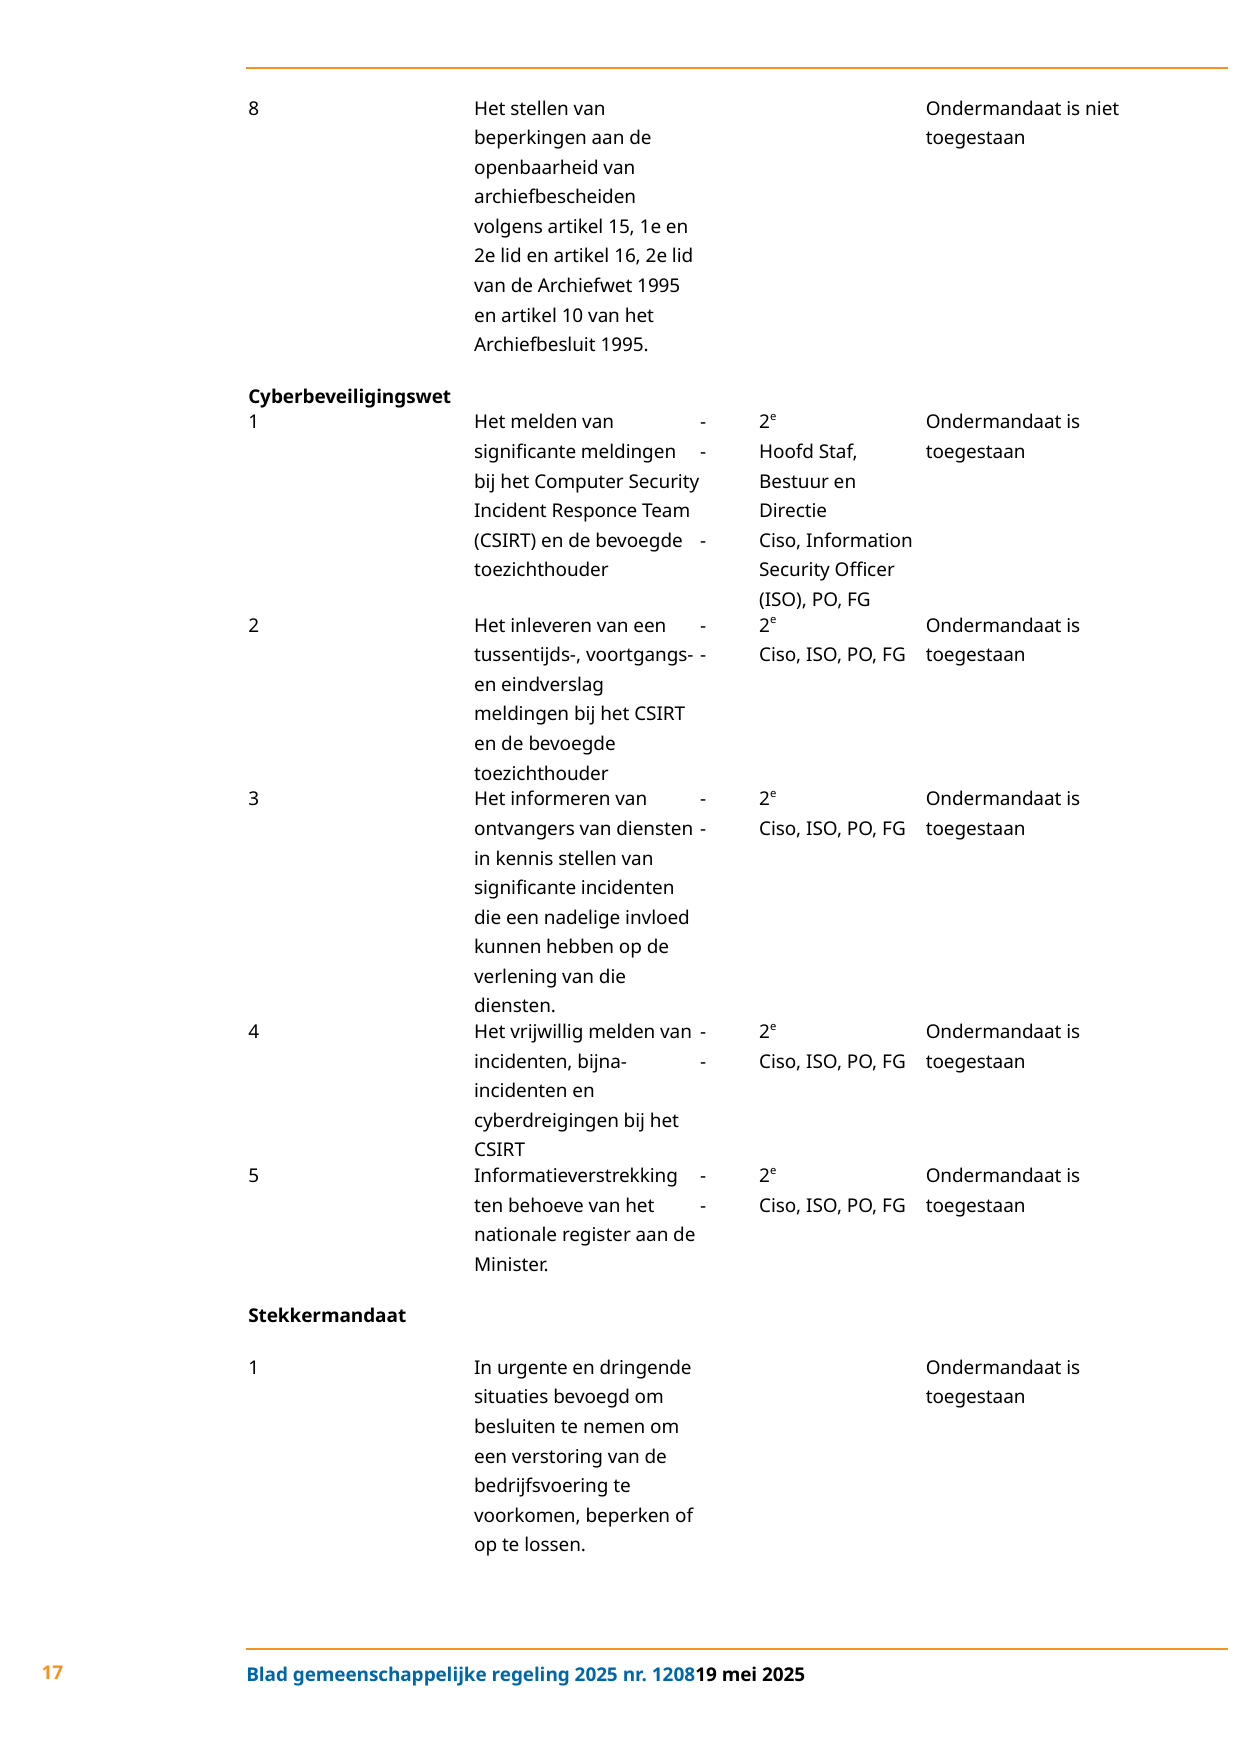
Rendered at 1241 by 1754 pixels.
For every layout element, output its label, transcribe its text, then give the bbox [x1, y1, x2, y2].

table_cell [926, 1557, 1152, 1583]
table_cell [474, 1557, 700, 1583]
table_cell Het vrijwillig melden van incidenten, bijna-incidenten en cyberdreigingen bij het CSIRT [474, 1018, 700, 1162]
table_cell [926, 1277, 1152, 1303]
table_cell Ondermandaat is niet toegestaan [926, 95, 1152, 357]
table_cell Ondermandaat is toegestaan [926, 1018, 1152, 1162]
table_cell Ondermandaat is toegestaan [926, 1163, 1152, 1277]
table_cell Het informeren van ontvangers van diensten in kennis stellen van significante incidenten die een nadelige invloed kunnen hebben op de verlening van die diensten. [474, 786, 700, 1018]
table_cell Ondermandaat is toegestaan [926, 1354, 1152, 1557]
picture [41, 47, 231, 172]
table_cell Het melden van significante meldingen bij het Computer Security Incident Responce Team (CSIRT) en de bevoegde toezichthouder [474, 409, 700, 612]
table_cell 2e Ciso, ISO, PO, FG [700, 1018, 926, 1162]
table_cell [474, 1277, 700, 1303]
table_cell In urgente en dringende situaties bevoegd om besluiten te nemen om een verstoring van de bedrijfsvoering te voorkomen, beperken of op te lossen. [474, 1354, 700, 1557]
table_cell 5 [248, 1163, 474, 1277]
table_cell Het inleveren van een tussentijds-, voortgangs- en eindverslag meldingen bij het CSIRT en de bevoegde toezichthouder [474, 612, 700, 786]
table_cell [700, 95, 926, 357]
table_cell [700, 1557, 926, 1583]
table_cell [700, 357, 926, 383]
table_cell [248, 357, 474, 383]
table_cell Cyberbeveiligingswet [248, 383, 1152, 409]
table_cell Stekkermandaat [248, 1303, 1152, 1328]
table_cell [926, 357, 1152, 383]
table_cell [248, 1557, 474, 1583]
table_cell 2e Ciso, ISO, PO, FG [700, 1163, 926, 1277]
table_cell 2e Ciso, ISO, PO, FG [700, 786, 926, 1018]
table_cell Informatieverstrekking ten behoeve van het nationale register aan de Minister. [474, 1163, 700, 1277]
table_cell [474, 357, 700, 383]
table_cell 1 [248, 409, 474, 612]
table_cell [248, 1328, 1152, 1354]
table_cell 3 [248, 786, 474, 1018]
table_cell 1 [248, 1354, 474, 1557]
table_cell 2 [248, 612, 474, 786]
table_cell [248, 1277, 474, 1303]
table_cell 4 [248, 1018, 474, 1162]
table_cell Ondermandaat is toegestaan [926, 612, 1152, 786]
table_cell Het stellen van beperkingen aan de openbaarheid van archiefbescheiden volgens artikel 15, 1e en 2e lid en artikel 16, 2e lid van de Archiefwet 1995 en artikel 10 van het Archiefbesluit 1995. [474, 95, 700, 357]
table_cell Ondermandaat is toegestaan [926, 409, 1152, 612]
table_cell [700, 1354, 926, 1557]
table_cell 8 [248, 95, 474, 357]
table_cell Ondermandaat is toegestaan [926, 786, 1152, 1018]
table_cell 2e Ciso, ISO, PO, FG [700, 612, 926, 786]
table_cell 2e Hoofd Staf, Bestuur en Directie Ciso, Information Security Officer (ISO), PO, FG [700, 409, 926, 612]
table_cell [700, 1277, 926, 1303]
